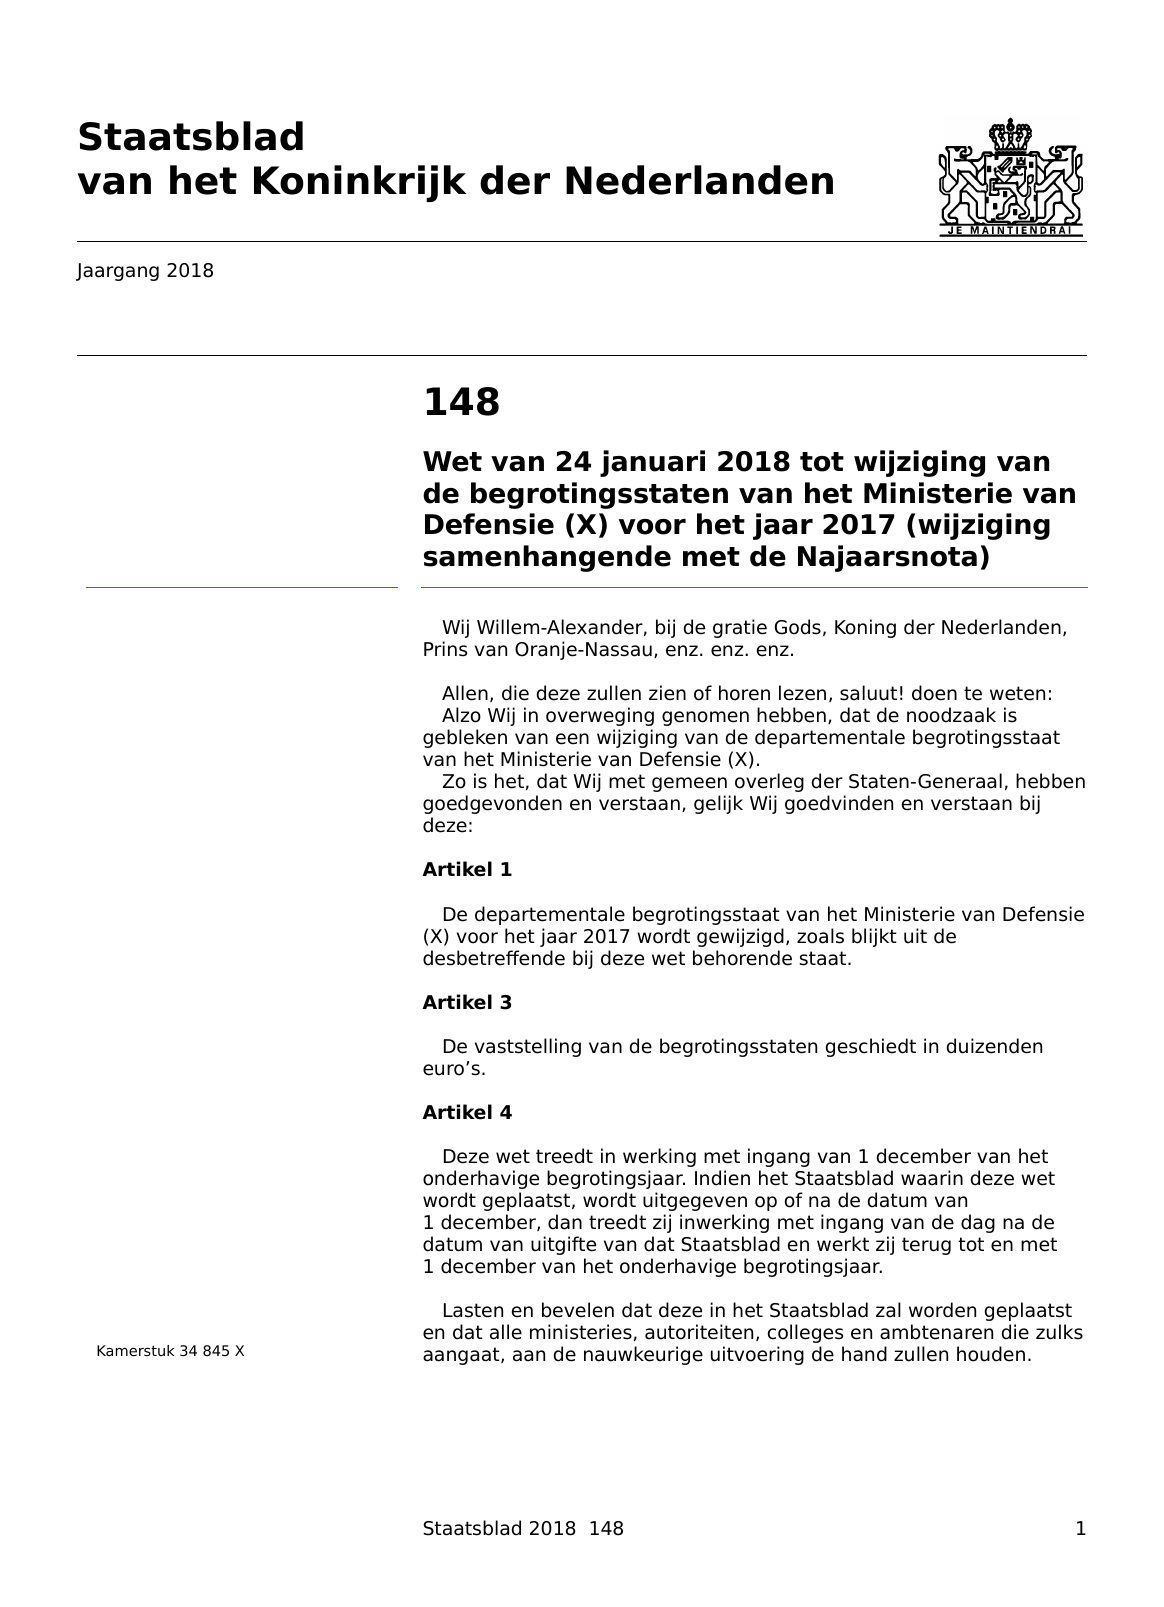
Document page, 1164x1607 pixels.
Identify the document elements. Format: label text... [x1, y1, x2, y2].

picture [936, 115, 1087, 240]
subtitle Artikel 1 [422, 859, 1087, 881]
text Wet van 24 januari 2018 tot wijziging van de begrotingsstaten van het Ministerie van Defensie (X) voor het jaar 2017 (wijziging samenhangende met de Najaarsnota) [422, 447, 1087, 573]
text Kamerstuk 34 845 X [77, 1343, 396, 1360]
subtitle Artikel 4 [422, 1102, 1087, 1124]
text Allen, die deze zullen zien of horen lezen, saluut! doen te weten: [422, 683, 1087, 705]
text Alzo Wij in overweging genomen hebben, dat de noodzaak is gebleken van een wijziging van de departementale begrotingsstaat van het Ministerie van Defensie (X). [422, 705, 1087, 771]
text Wij Willem-Alexander, bij de gratie Gods, Koning der Nederlanden, Prins van Oranje-Nassau, enz. enz. enz. [422, 617, 1087, 661]
subtitle 148 [422, 381, 1087, 424]
text De vaststelling van de begrotingsstaten geschiedt in duizenden euro’s. [422, 1036, 1087, 1080]
subtitle Artikel 3 [422, 992, 1087, 1014]
text De departementale begrotingsstaat van het Ministerie van Defensie (X) voor het jaar 2017 wordt gewijzigd, zoals blijkt uit de desbetreffende bij deze wet behorende staat. [422, 903, 1087, 969]
table_header Staatsblad van het Koninkrijk der Nederlanden [77, 100, 886, 241]
text Deze wet treedt in werking met ingang van 1 december van het onderhavige begrotingsjaar. Indien het Staatsblad waarin deze wet wordt geplaatst, wordt uitgegeven op of na de datum van 1 december, dan treedt zij inwerking met ingang van de dag na de datum van uitgifte van dat Staatsblad en werkt zij terug tot en met 1 december van het onderhavige begrotingsjaar. [422, 1146, 1087, 1278]
table_header [886, 100, 1087, 241]
table_cell Jaargang 2018 [77, 242, 1087, 355]
text Lasten en bevelen dat deze in het Staatsblad zal worden geplaatst en dat alle ministeries, autoriteiten, colleges en ambtenaren die zulks aangaat, aan de nauwkeurige uitvoering de hand zullen houden. [422, 1300, 1087, 1366]
text Zo is het, dat Wij met gemeen overleg der Staten-Generaal, hebben goedgevonden en verstaan, gelijk Wij goedvinden en verstaan bij deze: [422, 771, 1087, 837]
